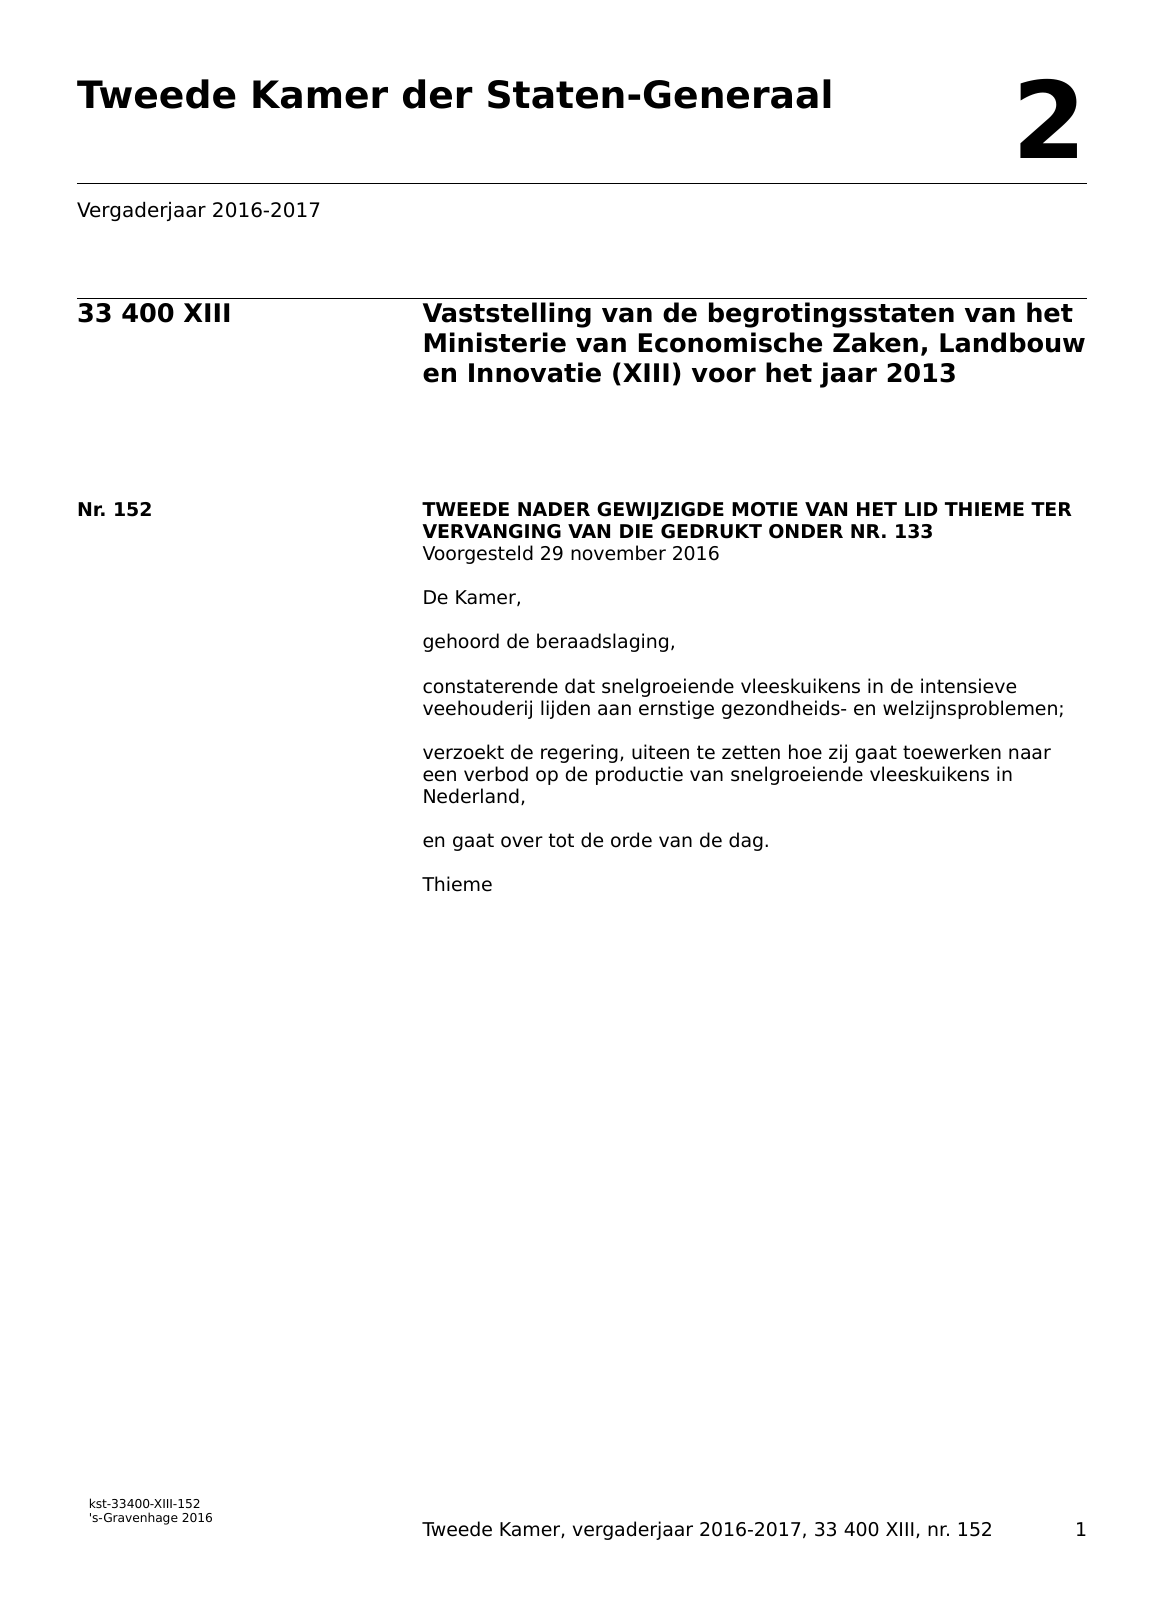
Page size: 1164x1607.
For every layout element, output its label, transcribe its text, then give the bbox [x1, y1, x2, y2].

table_cell Vergaderjaar 2016-2017 [77, 184, 1087, 298]
text Voorgesteld 29 november 2016 [422, 543, 1087, 565]
text gehoord de beraadslaging, [422, 631, 1087, 653]
text constaterende dat snelgroeiende vleeskuikens in de intensieve veehouderij lijden aan ernstige gezondheids- en welzijnsproblemen; [422, 676, 1087, 719]
subtitle Nr. 152 TWEEDE NADER GEWIJZIGDE MOTIE VAN HET LID THIEME TER VERVANGING VAN DIE GEDRUKT ONDER NR. 133 [77, 499, 1087, 543]
text en gaat over tot de orde van de dag. [422, 830, 1087, 852]
text De Kamer, [422, 587, 1087, 609]
text 's-Gravenhage 2016 [88, 1511, 323, 1525]
text Thieme [422, 874, 1087, 896]
table_header Tweede Kamer der Staten-Generaal [77, 59, 886, 183]
text verzoekt de regering, uiteen te zetten hoe zij gaat toewerken naar een verbod op de productie van snelgroeiende vleeskuikens in Nederland, [422, 742, 1087, 808]
text kst-33400-XIII-152 [88, 1497, 323, 1511]
table_header 2 [886, 59, 1087, 183]
subtitle 33 400 XIII Vaststelling van de begrotingsstaten van het Ministerie van Economische Zaken, Landbouw en Innovatie (XIII) voor het jaar 2013 [77, 299, 1087, 388]
